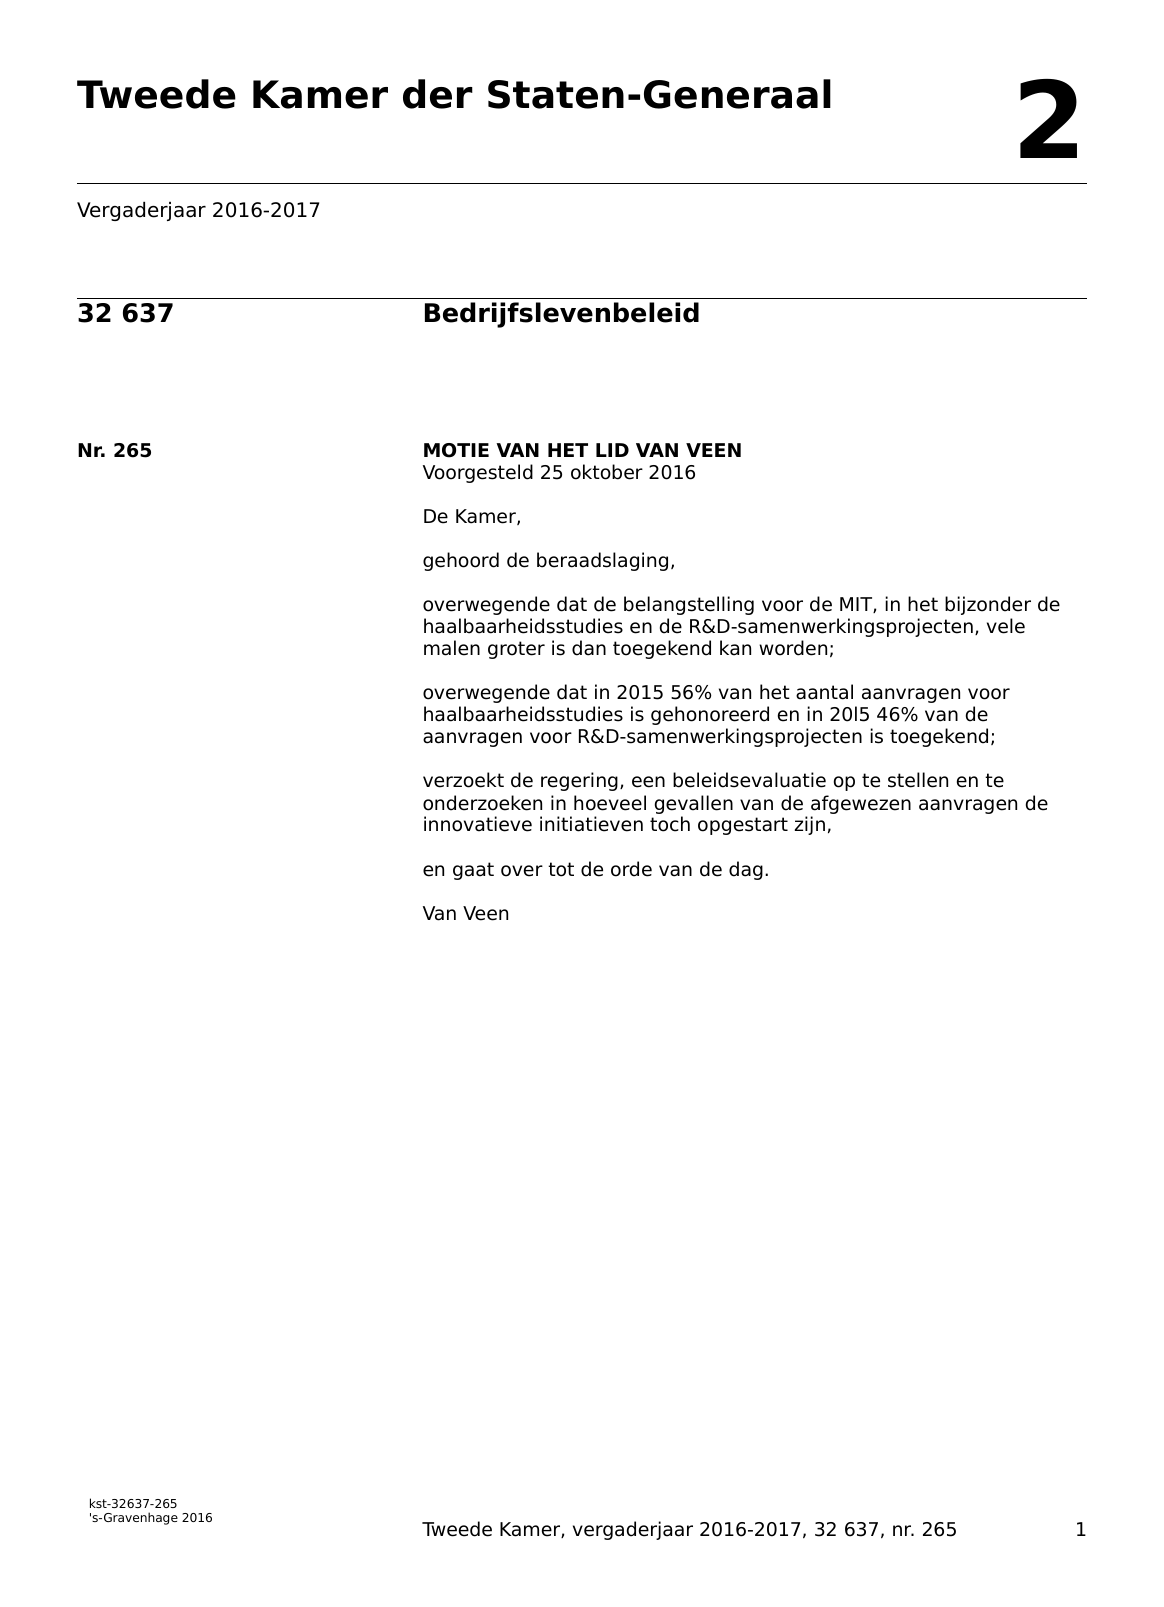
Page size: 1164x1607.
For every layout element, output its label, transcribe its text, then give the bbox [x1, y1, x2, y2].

subtitle Nr. 265 MOTIE VAN HET LID VAN VEEN [77, 440, 1087, 462]
text overwegende dat de belangstelling voor de MIT, in het bijzonder de haalbaarheidsstudies en de R&D-samenwerkingsprojecten, vele malen groter is dan toegekend kan worden; [422, 594, 1087, 660]
subtitle 32 637 Bedrijfslevenbeleid [77, 299, 1087, 329]
text gehoord de beraadslaging, [422, 550, 1087, 572]
text Voorgesteld 25 oktober 2016 [422, 462, 1087, 484]
table_cell Vergaderjaar 2016-2017 [77, 184, 1087, 298]
text overwegende dat in 2015 56% van het aantal aanvragen voor haalbaarheidsstudies is gehonoreerd en in 20l5 46% van de aanvragen voor R&D-samenwerkingsprojecten is toegekend; [422, 682, 1087, 748]
table_header Tweede Kamer der Staten-Generaal [77, 59, 886, 183]
text Van Veen [422, 903, 1087, 925]
text 's-Gravenhage 2016 [88, 1511, 323, 1525]
text en gaat over tot de orde van de dag. [422, 858, 1087, 881]
table_header 2 [886, 59, 1087, 183]
text kst-32637-265 [88, 1497, 323, 1511]
text De Kamer, [422, 506, 1087, 528]
text verzoekt de regering, een beleidsevaluatie op te stellen en te onderzoeken in hoeveel gevallen van de afgewezen aanvragen de innovatieve initiatieven toch opgestart zijn, [422, 770, 1087, 836]
